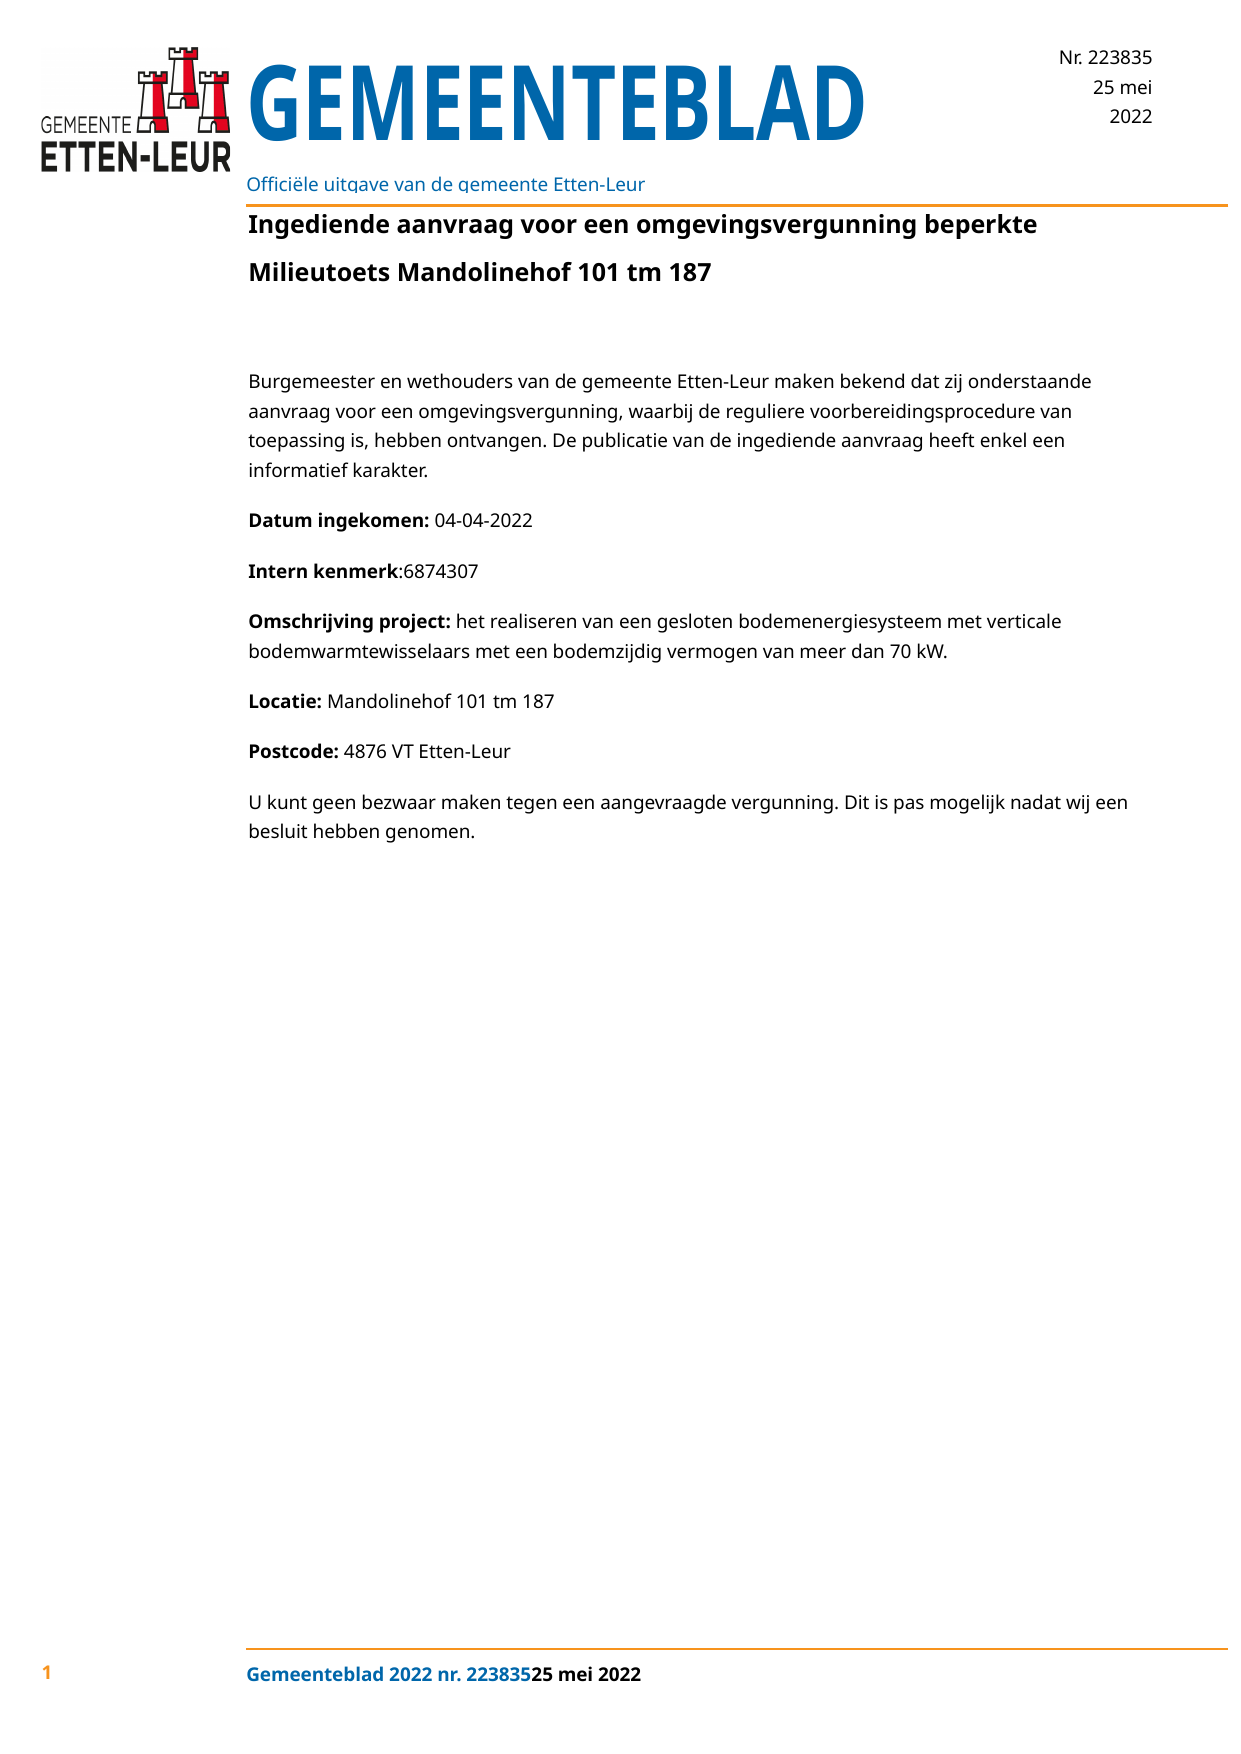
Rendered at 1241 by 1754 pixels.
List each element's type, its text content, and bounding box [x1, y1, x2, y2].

text Locatie: Mandolinehof 101 tm 187 [248, 688, 1152, 714]
text Postcode: 4876 VT Etten-Leur [248, 739, 1152, 764]
text Ingediende aanvraag voor een omgevingsvergunning beperkte Milieutoets Mandolinehof 101 tm 187 [248, 207, 1152, 288]
text Datum ingekomen: 04-04-2022 [248, 507, 1152, 533]
text U kunt geen bezwaar maken tegen een aangevraagde vergunning. Dit is pas mogelijk nadat wij een besluit hebben genomen. [248, 789, 1152, 844]
picture [41, 47, 231, 172]
text Intern kenmerk:6874307 [248, 558, 1152, 584]
text Burgemeester en wethouders van de gemeente Etten-Leur maken bekend dat zij onderstaande aanvraag voor een omgevingsvergunning, waarbij de reguliere voorbereidingsprocedure van toepassing is, hebben ontvangen. De publicatie van de ingediende aanvraag heeft enkel een informatief karakter. [248, 368, 1152, 483]
text Omschrijving project: het realiseren van een gesloten bodemenergiesysteem met verticale bodemwarmtewisselaars met een bodemzijdig vermogen van meer dan 70 kW. [248, 608, 1152, 664]
